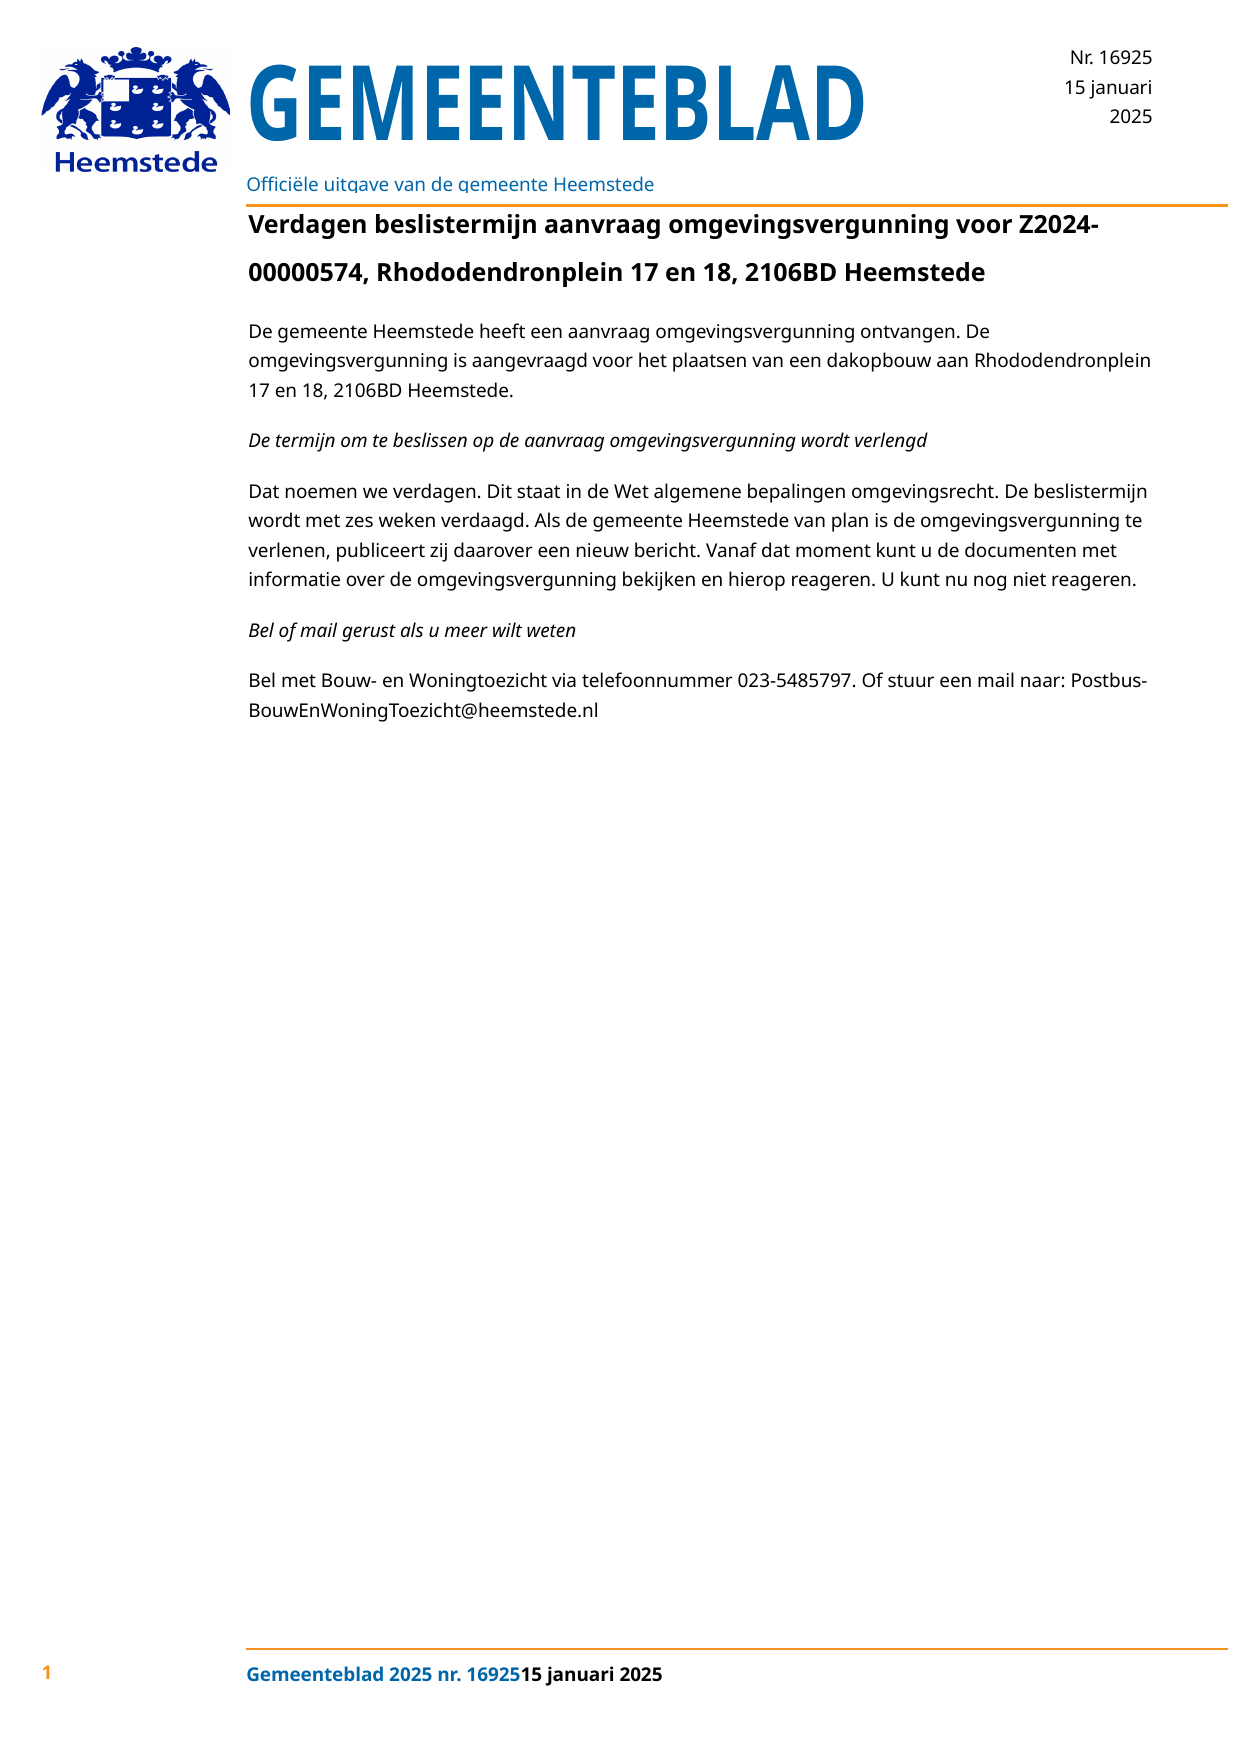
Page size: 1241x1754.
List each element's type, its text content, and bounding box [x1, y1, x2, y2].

text Bel of mail gerust als u meer wilt weten [248, 617, 1152, 643]
text De termijn om te beslissen op de aanvraag omgevingsvergunning wordt verlengd [248, 427, 1152, 453]
picture [41, 47, 231, 172]
text Verdagen beslistermijn aanvraag omgevingsvergunning voor Z2024-00000574, Rhododendronplein 17 en 18, 2106BD Heemstede [248, 207, 1152, 288]
text Bel met Bouw- en Woningtoezicht via telefoonnummer 023-5485797. Of stuur een mail naar: Postbus-BouwEnWoningToezicht@heemstede.nl [248, 667, 1152, 723]
text De gemeente Heemstede heeft een aanvraag omgevingsvergunning ontvangen. De omgevingsvergunning is aangevraagd voor het plaatsen van een dakopbouw aan Rhododendronplein 17 en 18, 2106BD Heemstede. [248, 318, 1152, 403]
text Dat noemen we verdagen. Dit staat in de Wet algemene bepalingen omgevingsrecht. De beslistermijn wordt met zes weken verdaagd. Als de gemeente Heemstede van plan is de omgevingsvergunning te verlenen, publiceert zij daarover een nieuw bericht. Vanaf dat moment kunt u de documenten met informatie over de omgevingsvergunning bekijken en hierop reageren. U kunt nu nog niet reageren. [248, 478, 1152, 592]
